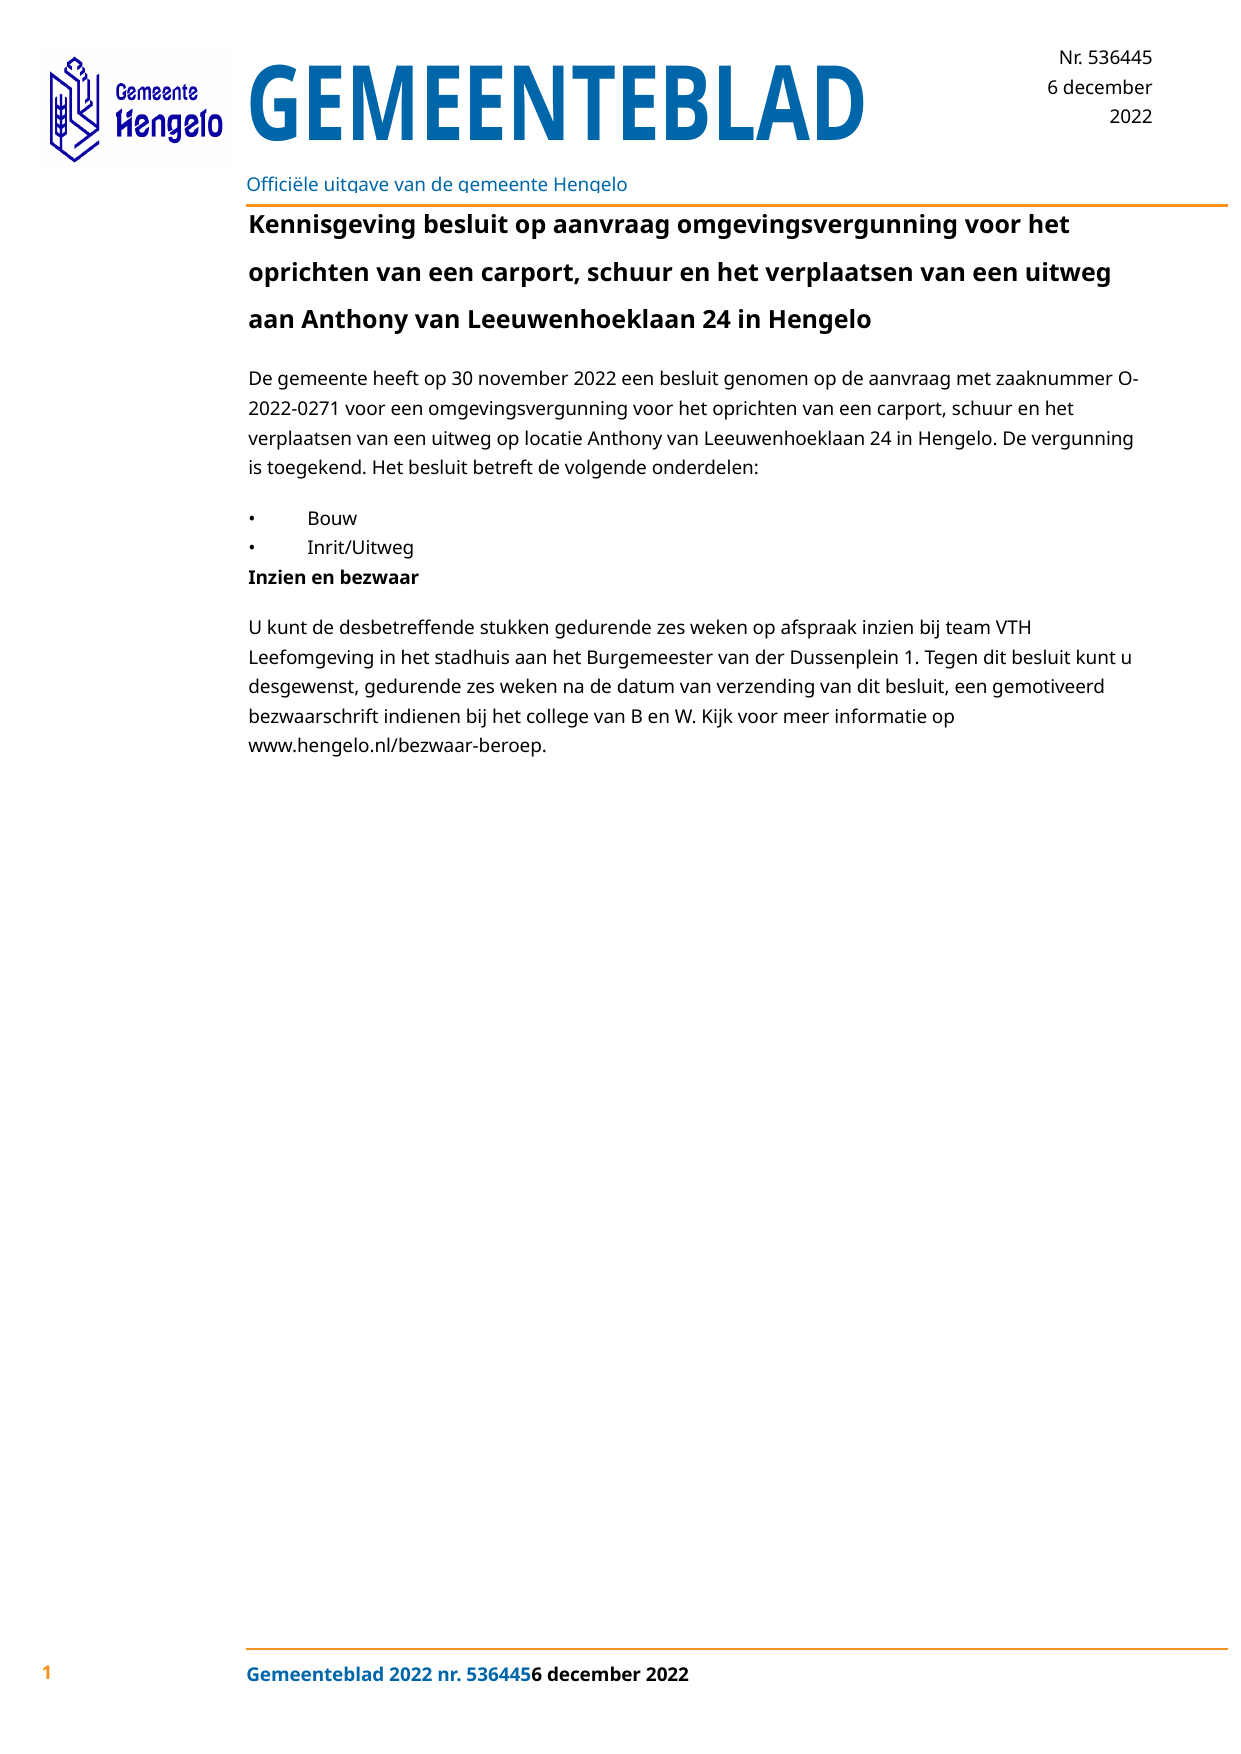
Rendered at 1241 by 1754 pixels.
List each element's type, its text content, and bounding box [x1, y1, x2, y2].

text De gemeente heeft op 30 november 2022 een besluit genomen op de aanvraag met zaaknummer O-2022-0271 voor een omgevingsvergunning voor het oprichten van een carport, schuur en het verplaatsen van een uitweg op locatie Anthony van Leeuwenhoeklaan 24 in Hengelo. De vergunning is toegekend. Het besluit betreft de volgende onderdelen: [248, 366, 1152, 480]
text U kunt de desbetreffende stukken gedurende zes weken op afspraak inzien bij team VTH Leefomgeving in het stadhuis aan het Burgemeester van der Dussenplein 1. Tegen dit besluit kunt u desgewenst, gedurende zes weken na de datum van verzending van dit besluit, een gemotiveerd bezwaarschrift indienen bij het college van B en W. Kijk voor meer informatie op www.hengelo.nl/bezwaar-beroep. [248, 614, 1152, 758]
picture [41, 47, 231, 172]
list Inrit/Uitweg [248, 534, 1152, 560]
text Inzien en bezwaar [248, 564, 1152, 589]
list Bouw [248, 505, 1152, 530]
text Kennisgeving besluit op aanvraag omgevingsvergunning voor het oprichten van een carport, schuur en het verplaatsen van een uitweg aan Anthony van Leeuwenhoeklaan 24 in Hengelo [248, 207, 1152, 336]
